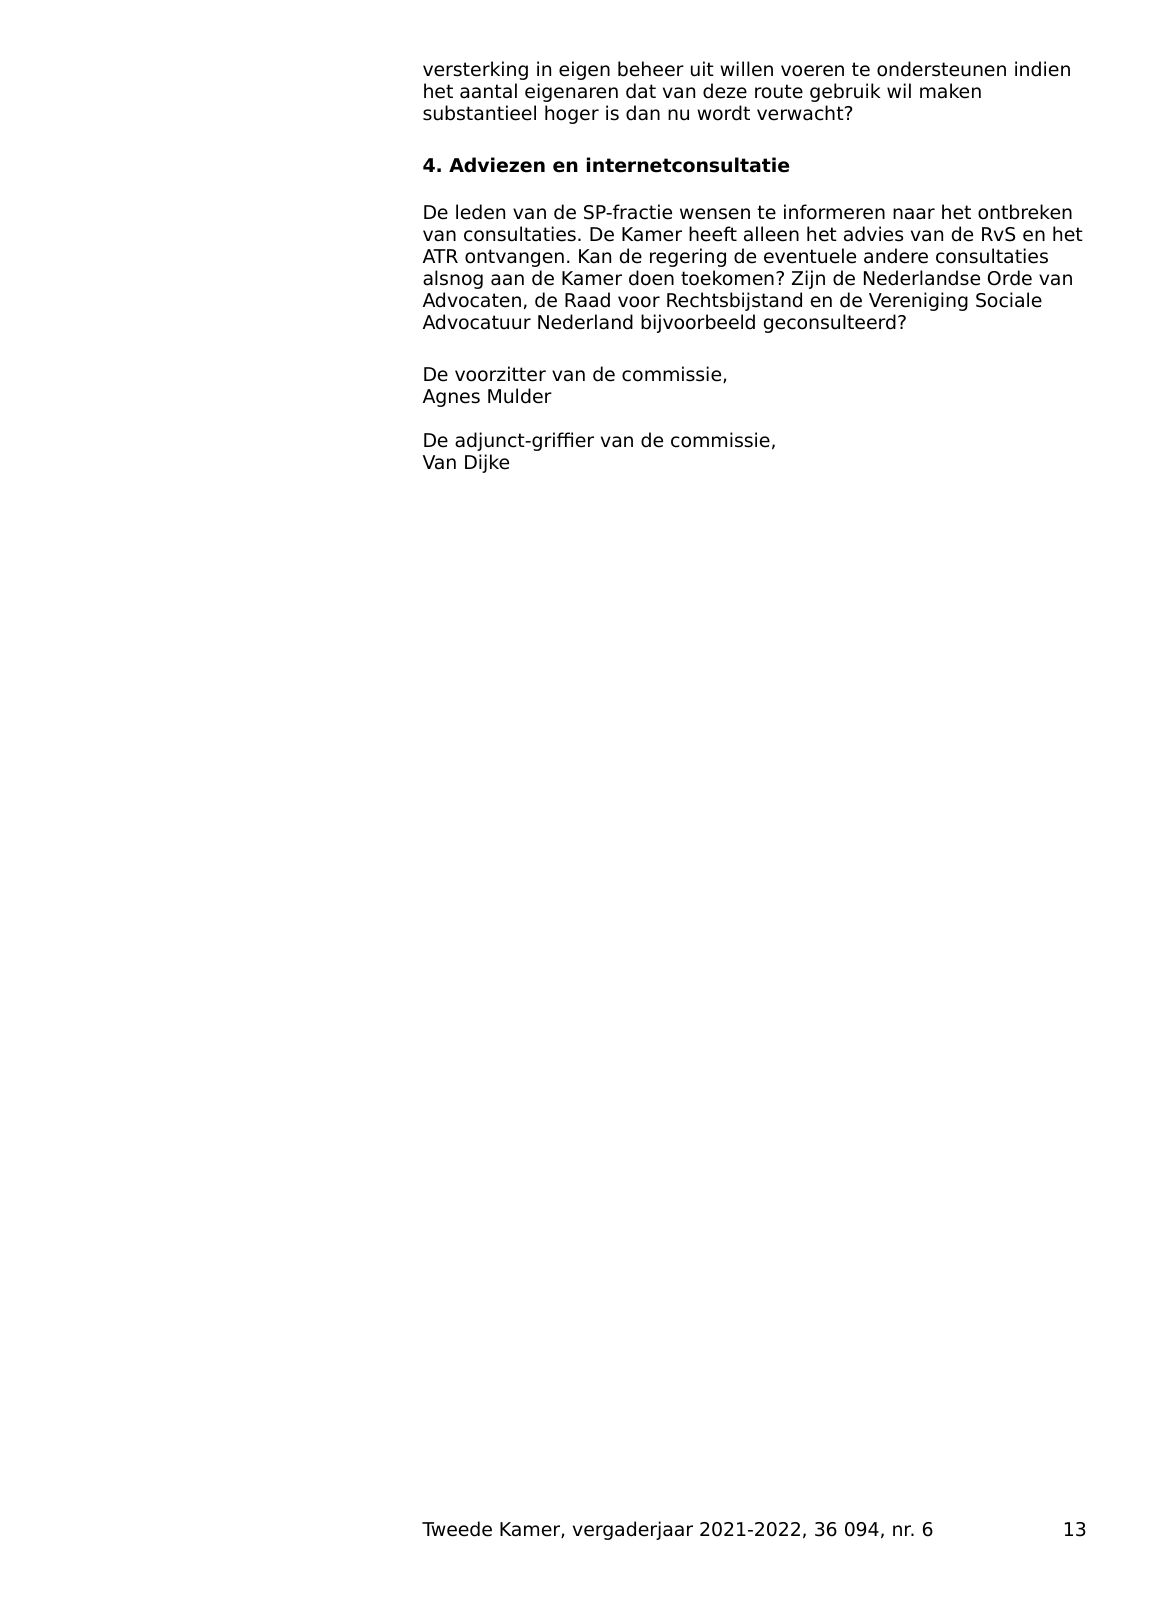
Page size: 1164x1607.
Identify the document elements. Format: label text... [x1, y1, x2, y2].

text versterking in eigen beheer uit willen voeren te ondersteunen indien het aantal eigenaren dat van deze route gebruik wil maken substantieel hoger is dan nu wordt verwacht? [422, 59, 1087, 125]
text De adjunct-griffier van de commissie, Van Dijke [422, 430, 1087, 474]
subtitle 4. Adviezen en internetconsultatie [422, 155, 1087, 177]
text De leden van de SP-fractie wensen te informeren naar het ontbreken van consultaties. De Kamer heeft alleen het advies van de RvS en het ATR ontvangen. Kan de regering de eventuele andere consultaties alsnog aan de Kamer doen toekomen? Zijn de Nederlandse Orde van Advocaten, de Raad voor Rechtsbijstand en de Vereniging Sociale Advocatuur Nederland bijvoorbeeld geconsulteerd? [422, 202, 1087, 334]
text De voorzitter van de commissie, Agnes Mulder [422, 364, 1087, 408]
